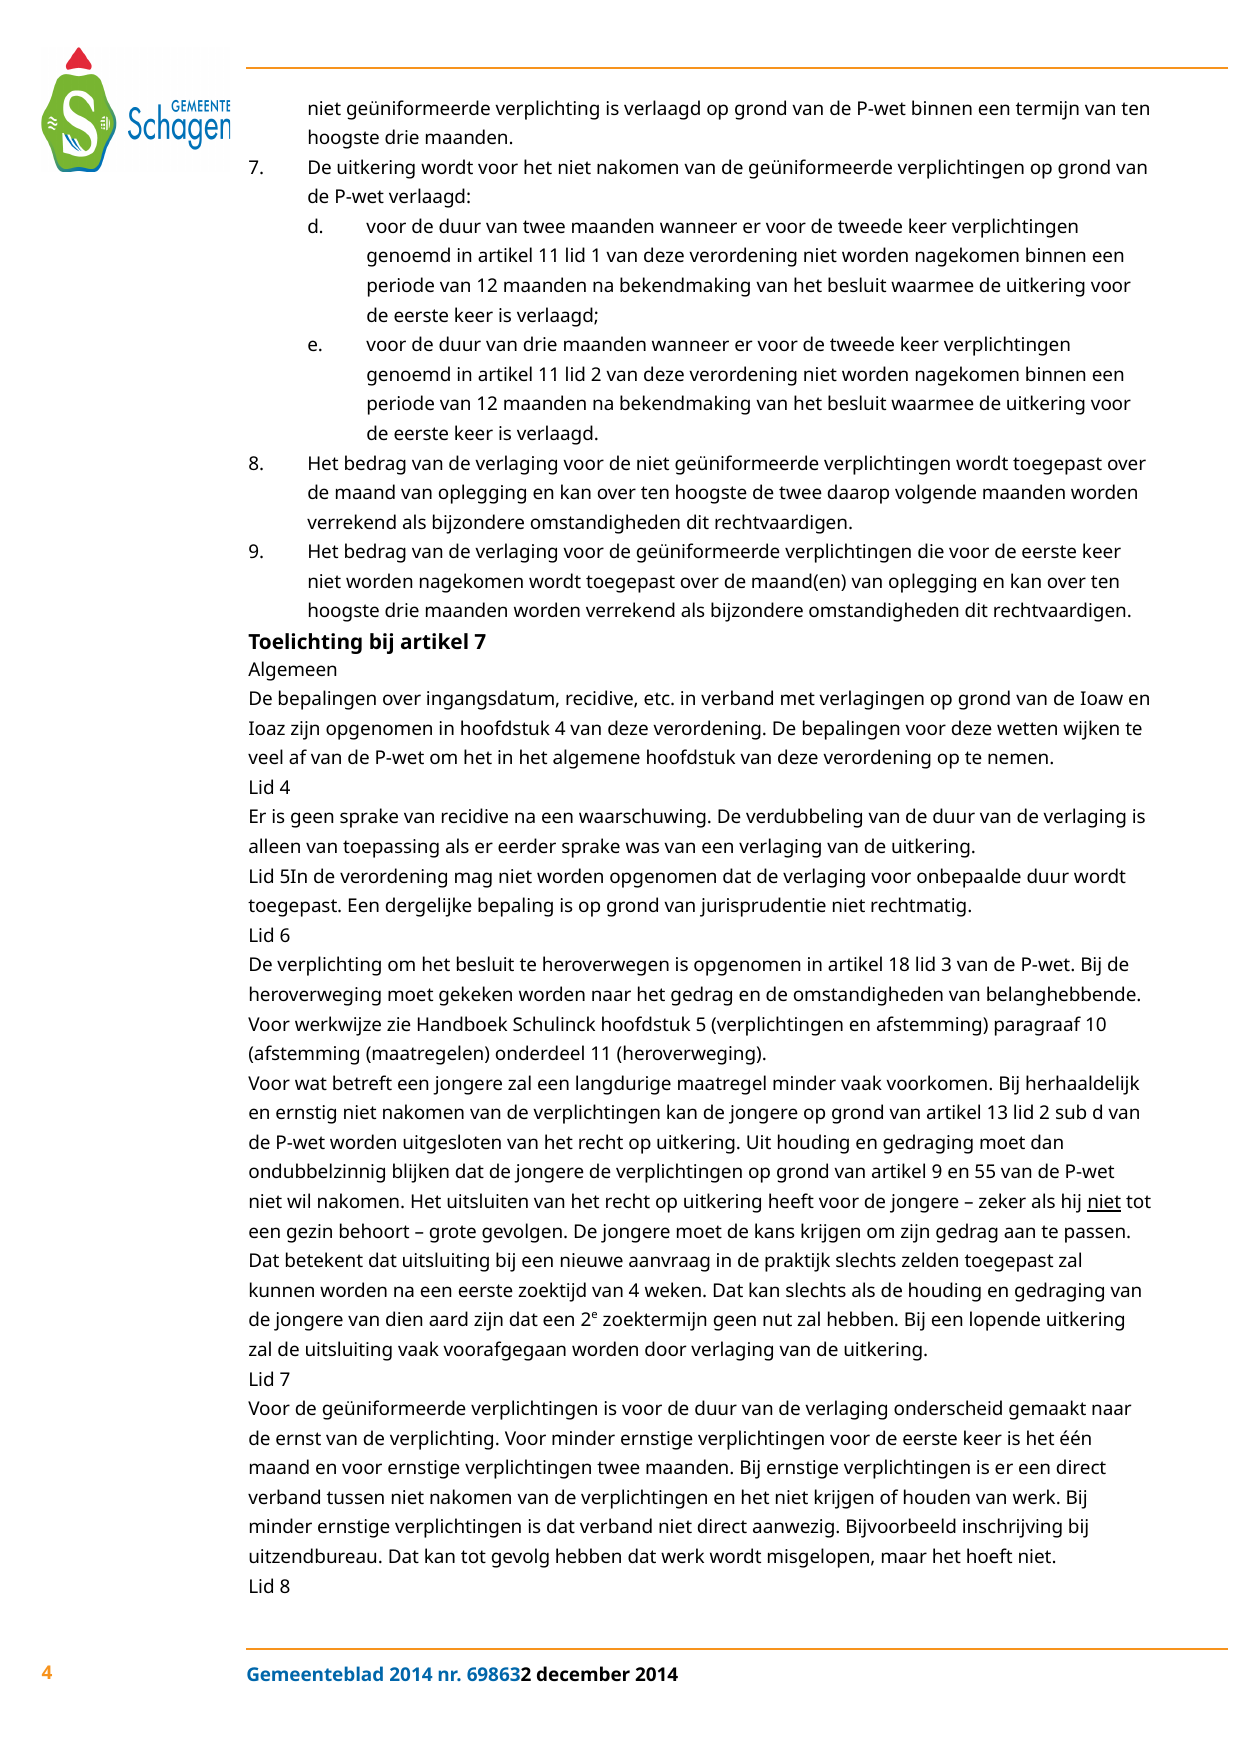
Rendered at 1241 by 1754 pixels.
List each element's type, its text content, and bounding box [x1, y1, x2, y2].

list De uitkering wordt voor het niet nakomen van de geüniformeerde verplichtingen op grond van de P-wet verlaagd: [248, 154, 1152, 209]
picture [41, 47, 231, 172]
list niet geüniformeerde verplichting is verlaagd op grond van de P-wet binnen een termijn van ten hoogste drie maanden. [248, 95, 1152, 150]
text Algemeen [248, 656, 1152, 681]
text Voor de geüniformeerde verplichtingen is voor de duur van de verlaging onderscheid gemaakt naar de ernst van de verplichting. Voor minder ernstige verplichtingen voor de eerste keer is het één maand en voor ernstige verplichtingen twee maanden. Bij ernstige verplichtingen is er een direct verband tussen niet nakomen van de verplichtingen en het niet krijgen of houden van werk. Bij minder ernstige verplichtingen is dat verband niet direct aanwezig. Bijvoorbeeld inschrijving bij uitzendbureau. Dat kan tot gevolg hebben dat werk wordt misgelopen, maar het hoeft niet. [248, 1395, 1152, 1569]
text De verplichting om het besluit te heroverwegen is opgenomen in artikel 18 lid 3 van de P-wet. Bij de heroverweging moet gekeken worden naar het gedrag en de omstandigheden van belanghebbende. Voor werkwijze zie Handboek Schulinck hoofdstuk 5 (verplichtingen en afstemming) paragraaf 10 (afstemming (maatregelen) onderdeel 11 (heroverweging). [248, 952, 1152, 1066]
list Het bedrag van de verlaging voor de geüniformeerde verplichtingen die voor de eerste keer niet worden nagekomen wordt toegepast over de maand(en) van oplegging en kan over ten hoogste drie maanden worden verrekend als bijzondere omstandigheden dit rechtvaardigen. [248, 538, 1152, 623]
list Het bedrag van de verlaging voor de niet geüniformeerde verplichtingen wordt toegepast over de maand van oplegging en kan over ten hoogste de twee daarop volgende maanden worden verrekend als bijzondere omstandigheden dit rechtvaardigen. [248, 450, 1152, 535]
text Lid 4 [248, 774, 1152, 800]
list voor de duur van twee maanden wanneer er voor de tweede keer verplichtingen genoemd in artikel 11 lid 1 van deze verordening niet worden nagekomen binnen een periode van 12 maanden na bekendmaking van het besluit waarmee de uitkering voor de eerste keer is verlaagd; [307, 213, 1152, 328]
text Lid 8 [248, 1573, 1152, 1598]
text Voor wat betreft een jongere zal een langdurige maatregel minder vaak voorkomen. Bij herhaaldelijk en ernstig niet nakomen van de verplichtingen kan de jongere op grond van artikel 13 lid 2 sub d van de P-wet worden uitgesloten van het recht op uitkering. Uit houding en gedraging moet dan ondubbelzinnig blijken dat de jongere de verplichtingen op grond van artikel 9 en 55 van de P-wet niet wil nakomen. Het uitsluiten van het recht op uitkering heeft voor de jongere – zeker als hij niet tot een gezin behoort – grote gevolgen. De jongere moet de kans krijgen om zijn gedrag aan te passen. Dat betekent dat uitsluiting bij een nieuwe aanvraag in de praktijk slechts zelden toegepast zal kunnen worden na een eerste zoektijd van 4 weken. Dat kan slechts als de houding en gedraging van de jongere van dien aard zijn dat een 2e zoektermijn geen nut zal hebben. Bij een lopende uitkering zal de uitsluiting vaak voorafgegaan worden door verlaging van de uitkering. [248, 1070, 1152, 1362]
text Lid 7 [248, 1366, 1152, 1391]
list voor de duur van drie maanden wanneer er voor de tweede keer verplichtingen genoemd in artikel 11 lid 2 van deze verordening niet worden nagekomen binnen een periode van 12 maanden na bekendmaking van het besluit waarmee de uitkering voor de eerste keer is verlaagd. [307, 331, 1152, 446]
text Lid 6 [248, 922, 1152, 948]
text Lid 5In de verordening mag niet worden opgenomen dat de verlaging voor onbepaalde duur wordt toegepast. Een dergelijke bepaling is op grond van jurisprudentie niet rechtmatig. [248, 863, 1152, 918]
text Er is geen sprake van recidive na een waarschuwing. De verdubbeling van de duur van de verlaging is alleen van toepassing als er eerder sprake was van een verlaging van de uitkering. [248, 804, 1152, 859]
text De bepalingen over ingangsdatum, recidive, etc. in verband met verlagingen op grond van de Ioaw en Ioaz zijn opgenomen in hoofdstuk 4 van deze verordening. De bepalingen voor deze wetten wijken te veel af van de P-wet om het in het algemene hoofdstuk van deze verordening op te nemen. [248, 685, 1152, 770]
text Toelichting bij artikel 7 [248, 627, 1152, 656]
